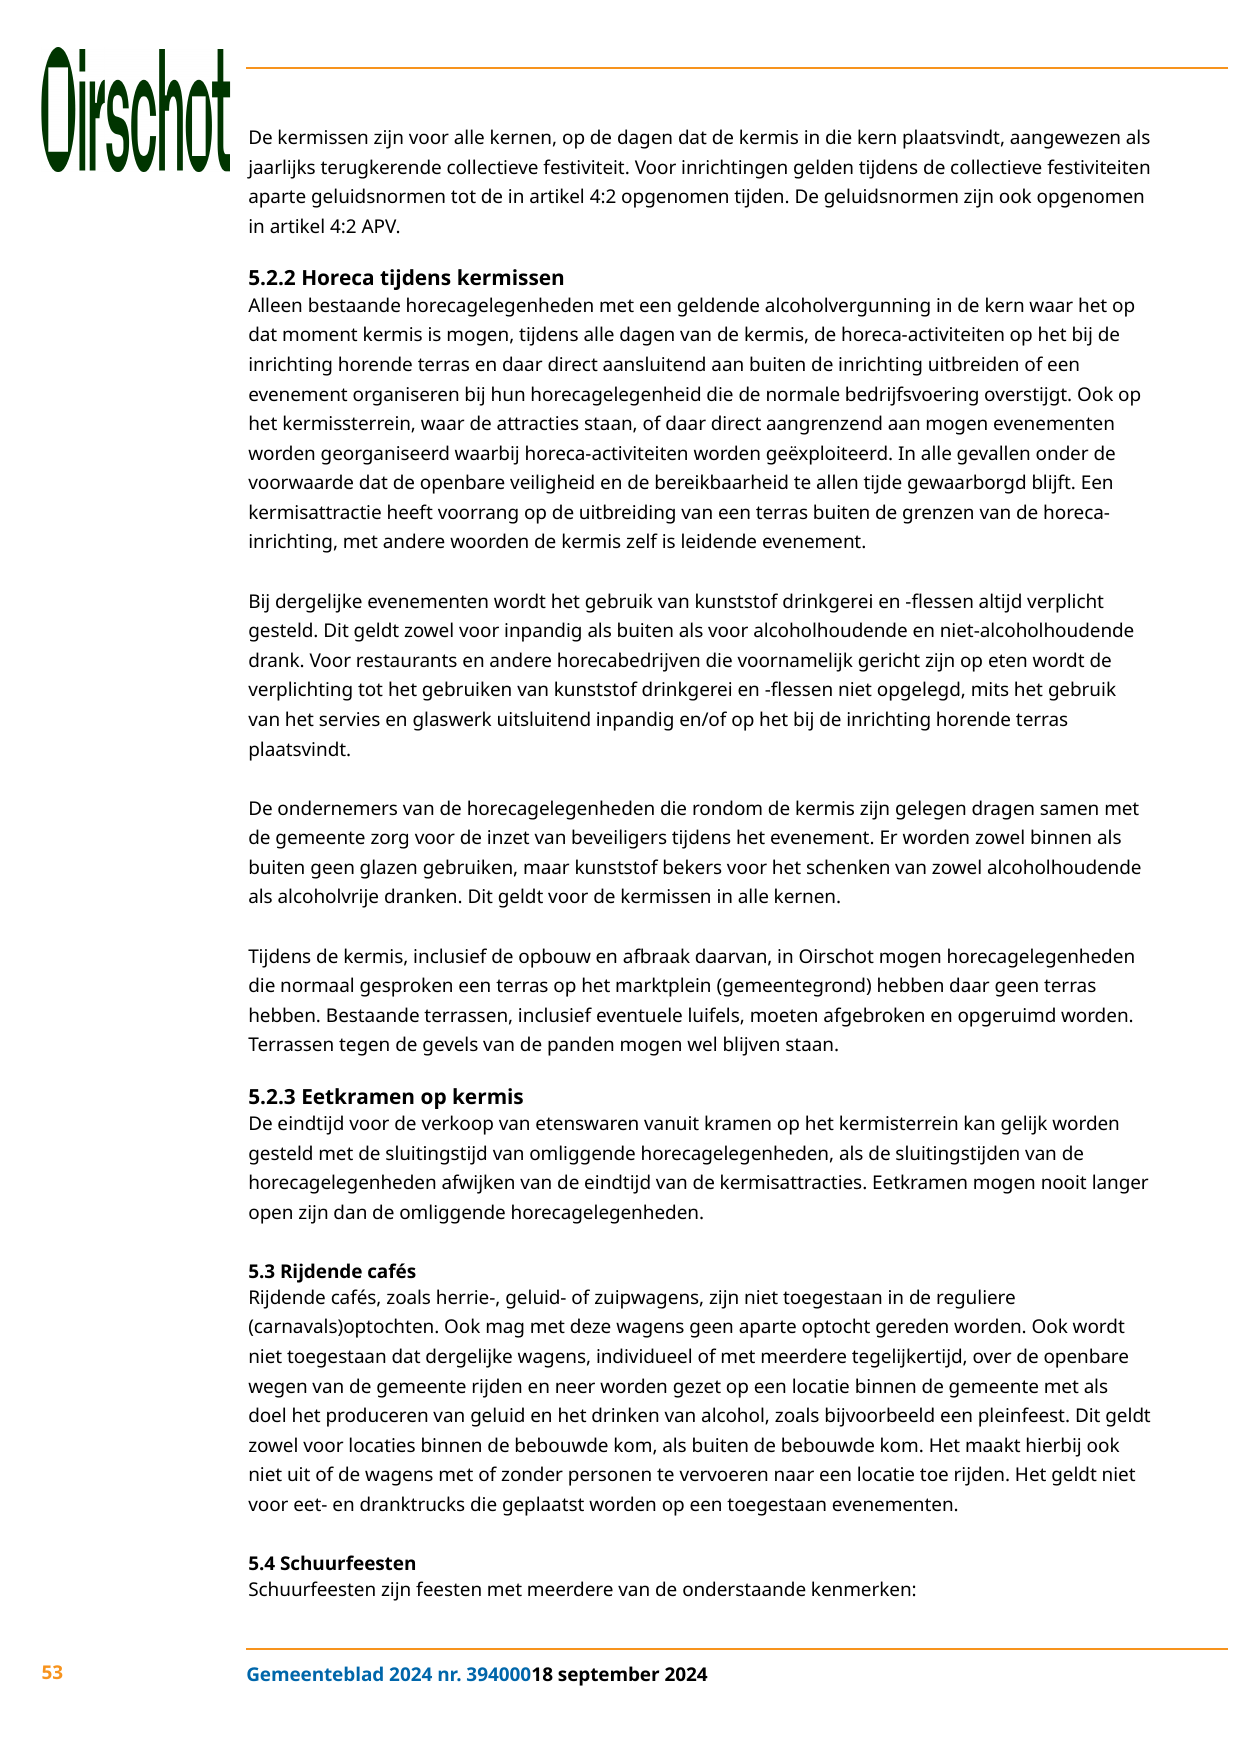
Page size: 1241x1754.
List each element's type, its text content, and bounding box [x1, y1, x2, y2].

text De ondernemers van de horecagelegenheden die rondom de kermis zijn gelegen dragen samen met de gemeente zorg voor de inzet van beveiligers tijdens het evenement. Er worden zowel binnen als buiten geen glazen gebruiken, maar kunststof bekers voor het schenken van zowel alcoholhoudende als alcoholvrije dranken. Dit geldt voor de kermissen in alle kernen. [248, 795, 1152, 909]
text Alleen bestaande horecagelegenheden met een geldende alcoholvergunning in de kern waar het op dat moment kermis is mogen, tijdens alle dagen van de kermis, de horeca-activiteiten op het bij de inrichting horende terras en daar direct aansluitend aan buiten de inrichting uitbreiden of een evenement organiseren bij hun horecagelegenheid die de normale bedrijfsvoering overstijgt. Ook op het kermissterrein, waar de attracties staan, of daar direct aangrenzend aan mogen evenementen worden georganiseerd waarbij horeca-activiteiten worden geëxploiteerd. In alle gevallen onder de voorwaarde dat de openbare veiligheid en de bereikbaarheid te allen tijde gewaarborgd blijft. Een kermisattractie heeft voorrang op de uitbreiding van een terras buiten de grenzen van de horeca-inrichting, met andere woorden de kermis zelf is leidende evenement. [248, 292, 1152, 554]
text Tijdens de kermis, inclusief de opbouw en afbraak daarvan, in Oirschot mogen horecagelegenheden die normaal gesproken een terras op het marktplein (gemeentegrond) hebben daar geen terras hebben. Bestaande terrassen, inclusief eventuele luifels, moeten afgebroken en opgeruimd worden. Terrassen tegen de gevels van de panden mogen wel blijven staan. [248, 943, 1152, 1057]
text Rijdende cafés, zoals herrie-, geluid- of zuipwagens, zijn niet toegestaan in de reguliere (carnavals)optochten. Ook mag met deze wagens geen aparte optocht gereden worden. Ook wordt niet toegestaan dat dergelijke wagens, individueel of met meerdere tegelijkertijd, over de openbare wegen van de gemeente rijden en neer worden gezet op een locatie binnen de gemeente met als doel het produceren van geluid en het drinken van alcohol, zoals bijvoorbeeld een pleinfeest. Dit geldt zowel voor locaties binnen de bebouwde kom, als buiten de bebouwde kom. Het maakt hierbij ook niet uit of de wagens met of zonder personen te vervoeren naar een locatie toe rijden. Het geldt niet voor eet- en dranktrucks die geplaatst worden op een toegestaan evenementen. [248, 1284, 1152, 1517]
text De kermissen zijn voor alle kernen, op de dagen dat de kermis in die kern plaatsvindt, aangewezen als jaarlijks terugkerende collectieve festiviteit. Voor inrichtingen gelden tijdens de collectieve festiviteiten aparte geluidsnormen tot de in artikel 4:2 opgenomen tijden. De geluidsnormen zijn ook opgenomen in artikel 4:2 APV. [248, 124, 1152, 239]
text 5.4 Schuurfeesten [248, 1550, 1152, 1576]
text 5.2.3 Eetkramen op kermis [248, 1082, 1152, 1110]
picture [41, 47, 231, 172]
text Schuurfeesten zijn feesten met meerdere van de onderstaande kenmerken: [248, 1576, 1152, 1602]
text 5.2.2 Horeca tijdens kermissen [248, 263, 1152, 292]
text De eindtijd voor de verkoop van etenswaren vanuit kramen op het kermisterrein kan gelijk worden gesteld met de sluitingstijd van omliggende horecagelegenheden, als de sluitingstijden van de horecagelegenheden afwijken van de eindtijd van de kermisattracties. Eetkramen mogen nooit langer open zijn dan de omliggende horecagelegenheden. [248, 1110, 1152, 1225]
text 5.3 Rijdende cafés [248, 1258, 1152, 1284]
text Bij dergelijke evenementen wordt het gebruik van kunststof drinkgerei en -flessen altijd verplicht gesteld. Dit geldt zowel voor inpandig als buiten als voor alcoholhoudende en niet-alcoholhoudende drank. Voor restaurants en andere horecabedrijven die voornamelijk gericht zijn op eten wordt de verplichting tot het gebruiken van kunststof drinkgerei en -flessen niet opgelegd, mits het gebruik van het servies en glaswerk uitsluitend inpandig en/of op het bij de inrichting horende terras plaatsvindt. [248, 588, 1152, 761]
